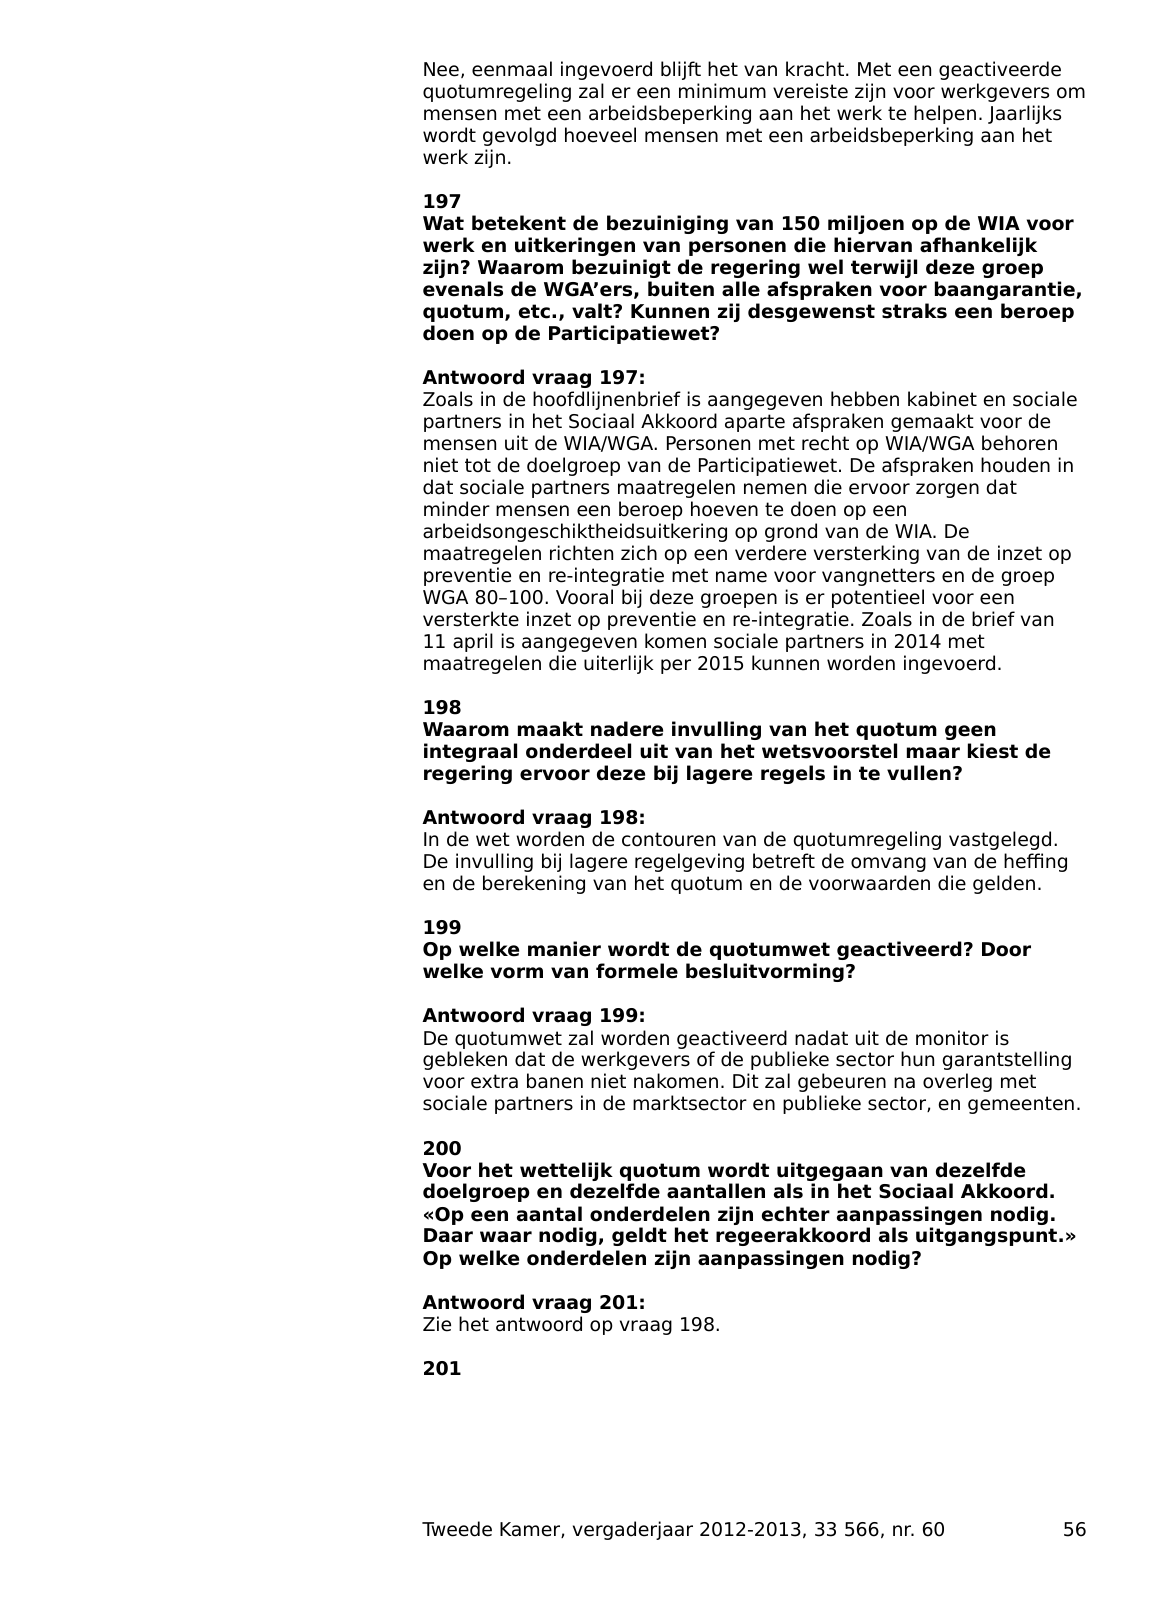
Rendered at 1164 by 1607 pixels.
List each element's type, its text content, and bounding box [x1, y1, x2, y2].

text Antwoord vraag 201: [422, 1292, 1087, 1313]
text 197 [422, 191, 1087, 213]
text 198 [422, 697, 1087, 719]
text Zie het antwoord op vraag 198. [422, 1313, 1087, 1336]
text Wat betekent de bezuiniging van 150 miljoen op de WIA voor werk en uitkeringen van personen die hiervan afhankelijk zijn? Waarom bezuinigt de regering wel terwijl deze groep evenals de WGA’ers, buiten alle afspraken voor baangarantie, quotum, etc., valt? Kunnen zij desgewenst straks een beroep doen op de Participatiewet? [422, 213, 1087, 345]
text Antwoord vraag 199: [422, 1005, 1087, 1027]
text Antwoord vraag 197: [422, 367, 1087, 389]
text Voor het wettelijk quotum wordt uitgegaan van dezelfde doelgroep en dezelfde aantallen als in het Sociaal Akkoord. «Op een aantal onderdelen zijn echter aanpassingen nodig. Daar waar nodig, geldt het regeerakkoord als uitgangspunt.» Op welke onderdelen zijn aanpassingen nodig? [422, 1159, 1087, 1269]
text 201 [422, 1358, 1087, 1380]
text Op welke manier wordt de quotumwet geactiveerd? Door welke vorm van formele besluitvorming? [422, 939, 1087, 983]
text In de wet worden de contouren van de quotumregeling vastgelegd. De invulling bij lagere regelgeving betreft de omvang van de heffing en de berekening van het quotum en de voorwaarden die gelden. [422, 829, 1087, 895]
text Zoals in de hoofdlijnenbrief is aangegeven hebben kabinet en sociale partners in het Sociaal Akkoord aparte afspraken gemaakt voor de mensen uit de WIA/WGA. Personen met recht op WIA/WGA behoren niet tot de doelgroep van de Participatiewet. De afspraken houden in dat sociale partners maatregelen nemen die ervoor zorgen dat minder mensen een beroep hoeven te doen op een arbeidsongeschiktheidsuitkering op grond van de WIA. De maatregelen richten zich op een verdere versterking van de inzet op preventie en re-integratie met name voor vangnetters en de groep WGA 80–100. Vooral bij deze groepen is er potentieel voor een versterkte inzet op preventie en re-integratie. Zoals in de brief van 11 april is aangegeven komen sociale partners in 2014 met maatregelen die uiterlijk per 2015 kunnen worden ingevoerd. [422, 389, 1087, 675]
text Nee, eenmaal ingevoerd blijft het van kracht. Met een geactiveerde quotumregeling zal er een minimum vereiste zijn voor werkgevers om mensen met een arbeidsbeperking aan het werk te helpen. Jaarlijks wordt gevolgd hoeveel mensen met een arbeidsbeperking aan het werk zijn. [422, 59, 1087, 169]
text 200 [422, 1137, 1087, 1159]
text 199 [422, 917, 1087, 939]
text Waarom maakt nadere invulling van het quotum geen integraal onderdeel uit van het wetsvoorstel maar kiest de regering ervoor deze bij lagere regels in te vullen? [422, 719, 1087, 785]
text Antwoord vraag 198: [422, 807, 1087, 829]
text De quotumwet zal worden geactiveerd nadat uit de monitor is gebleken dat de werkgevers of de publieke sector hun garantstelling voor extra banen niet nakomen. Dit zal gebeuren na overleg met sociale partners in de marktsector en publieke sector, en gemeenten. [422, 1027, 1087, 1115]
